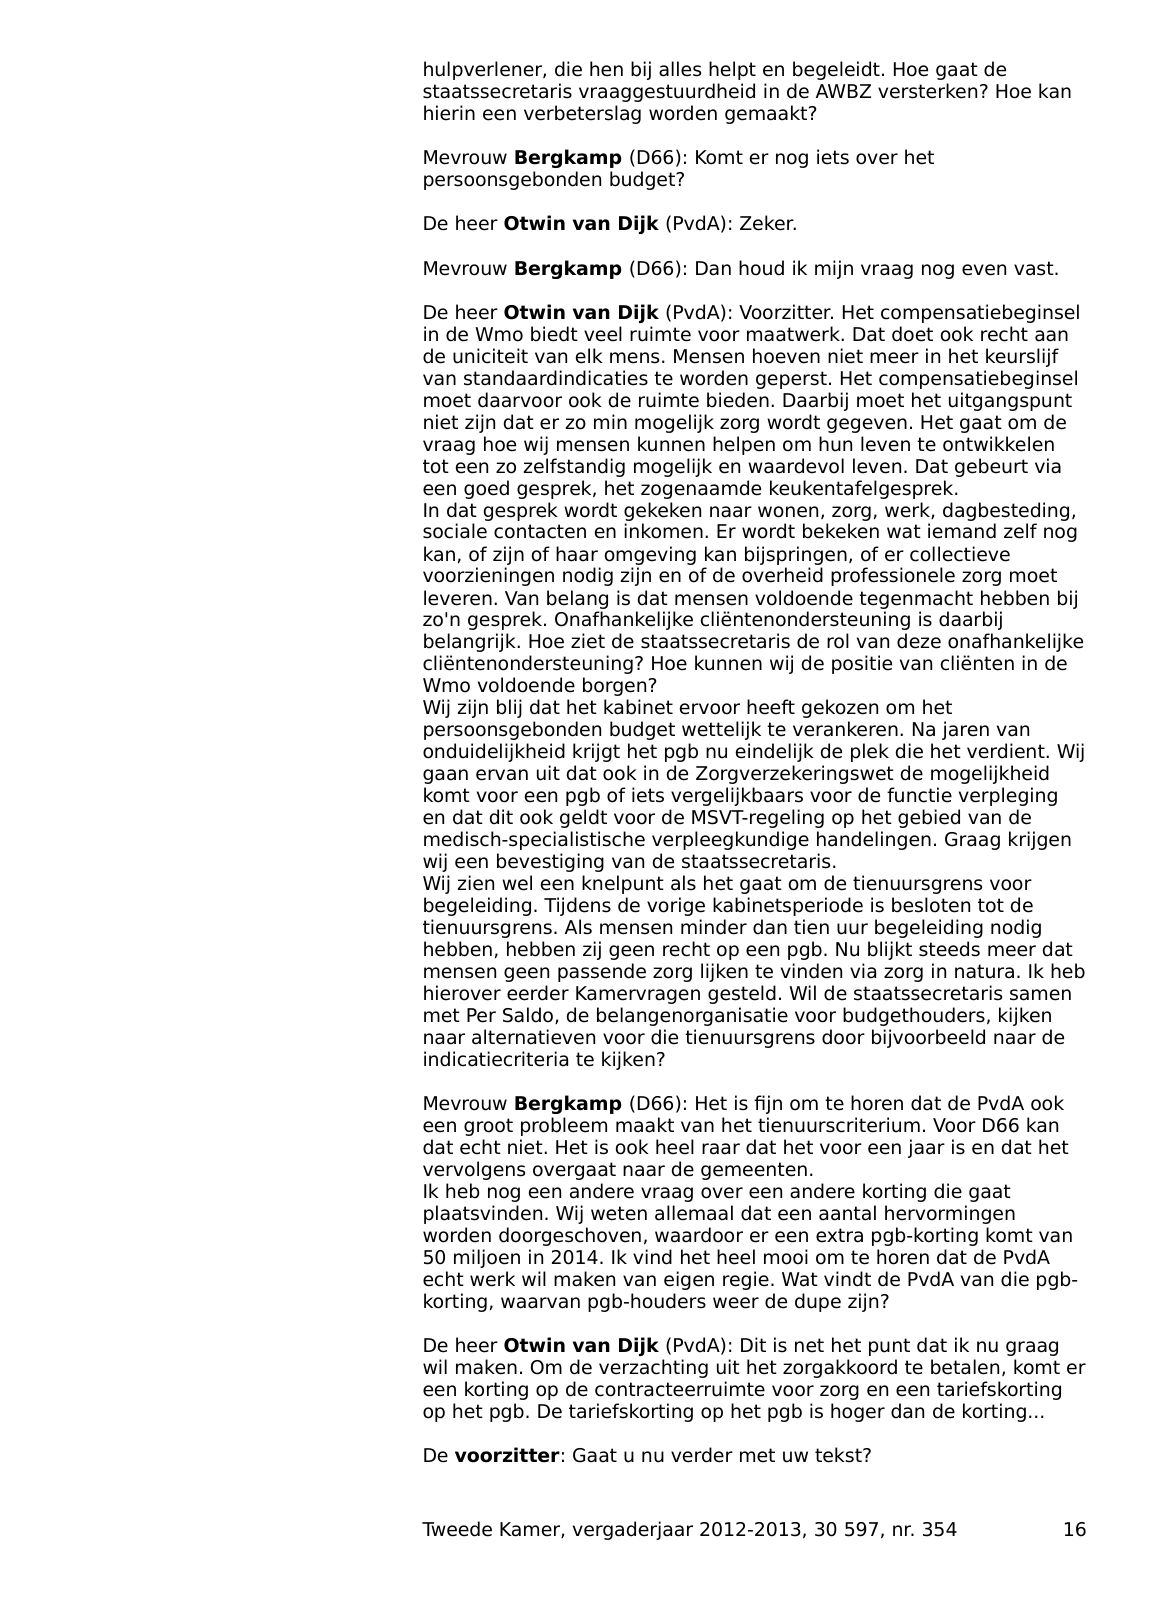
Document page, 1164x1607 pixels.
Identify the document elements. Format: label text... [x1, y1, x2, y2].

text De heer Otwin van Dijk (PvdA): Voorzitter. Het compensatiebeginsel in de Wmo biedt veel ruimte voor maatwerk. Dat doet ook recht aan de uniciteit van elk mens. Mensen hoeven niet meer in het keurslijf van standaardindicaties te worden geperst. Het compensatiebeginsel moet daarvoor ook de ruimte bieden. Daarbij moet het uitgangspunt niet zijn dat er zo min mogelijk zorg wordt gegeven. Het gaat om de vraag hoe wij mensen kunnen helpen om hun leven te ontwikkelen tot een zo zelfstandig mogelijk en waardevol leven. Dat gebeurt via een goed gesprek, het zogenaamde keukentafelgesprek. [422, 302, 1087, 499]
text De heer Otwin van Dijk (PvdA): Zeker. [422, 213, 1087, 235]
text De voorzitter: Gaat u nu verder met uw tekst? [422, 1445, 1087, 1467]
text hulpverlener, die hen bij alles helpt en begeleidt. Hoe gaat de staatssecretaris vraaggestuurdheid in de AWBZ versterken? Hoe kan hierin een verbeterslag worden gemaakt? [422, 59, 1087, 125]
text De heer Otwin van Dijk (PvdA): Dit is net het punt dat ik nu graag wil maken. Om de verzachting uit het zorgakkoord te betalen, komt er een korting op de contracteerruimte voor zorg en een tariefskorting op het pgb. De tariefskorting op het pgb is hoger dan de korting... [422, 1335, 1087, 1423]
text Wij zijn blij dat het kabinet ervoor heeft gekozen om het persoonsgebonden budget wettelijk te verankeren. Na jaren van onduidelijkheid krijgt het pgb nu eindelijk de plek die het verdient. Wij gaan ervan uit dat ook in de Zorgverzekeringswet de mogelijkheid komt voor een pgb of iets vergelijkbaars voor de functie verpleging en dat dit ook geldt voor de MSVT-regeling op het gebied van de medisch-specialistische verpleegkundige handelingen. Graag krijgen wij een bevestiging van de staatssecretaris. [422, 697, 1087, 873]
text Mevrouw Bergkamp (D66): Dan houd ik mijn vraag nog even vast. [422, 257, 1087, 279]
text Ik heb nog een andere vraag over een andere korting die gaat plaatsvinden. Wij weten allemaal dat een aantal hervormingen worden doorgeschoven, waardoor er een extra pgb-korting komt van 50 miljoen in 2014. Ik vind het heel mooi om te horen dat de PvdA echt werk wil maken van eigen regie. Wat vindt de PvdA van die pgb-korting, waarvan pgb-houders weer de dupe zijn? [422, 1181, 1087, 1313]
text In dat gesprek wordt gekeken naar wonen, zorg, werk, dagbesteding, sociale contacten en inkomen. Er wordt bekeken wat iemand zelf nog kan, of zijn of haar omgeving kan bijspringen, of er collectieve voorzieningen nodig zijn en of de overheid professionele zorg moet leveren. Van belang is dat mensen voldoende tegenmacht hebben bij zo'n gesprek. Onafhankelijke cliëntenondersteuning is daarbij belangrijk. Hoe ziet de staatssecretaris de rol van deze onafhankelijke cliëntenondersteuning? Hoe kunnen wij de positie van cliënten in de Wmo voldoende borgen? [422, 499, 1087, 697]
text Mevrouw Bergkamp (D66): Het is fijn om te horen dat de PvdA ook een groot probleem maakt van het tienuurscriterium. Voor D66 kan dat echt niet. Het is ook heel raar dat het voor een jaar is en dat het vervolgens overgaat naar de gemeenten. [422, 1093, 1087, 1181]
text Wij zien wel een knelpunt als het gaat om de tienuursgrens voor begeleiding. Tijdens de vorige kabinetsperiode is besloten tot de tienuursgrens. Als mensen minder dan tien uur begeleiding nodig hebben, hebben zij geen recht op een pgb. Nu blijkt steeds meer dat mensen geen passende zorg lijken te vinden via zorg in natura. Ik heb hierover eerder Kamervragen gesteld. Wil de staatssecretaris samen met Per Saldo, de belangenorganisatie voor budgethouders, kijken naar alternatieven voor die tienuursgrens door bijvoorbeeld naar de indicatiecriteria te kijken? [422, 873, 1087, 1071]
text Mevrouw Bergkamp (D66): Komt er nog iets over het persoonsgebonden budget? [422, 147, 1087, 191]
